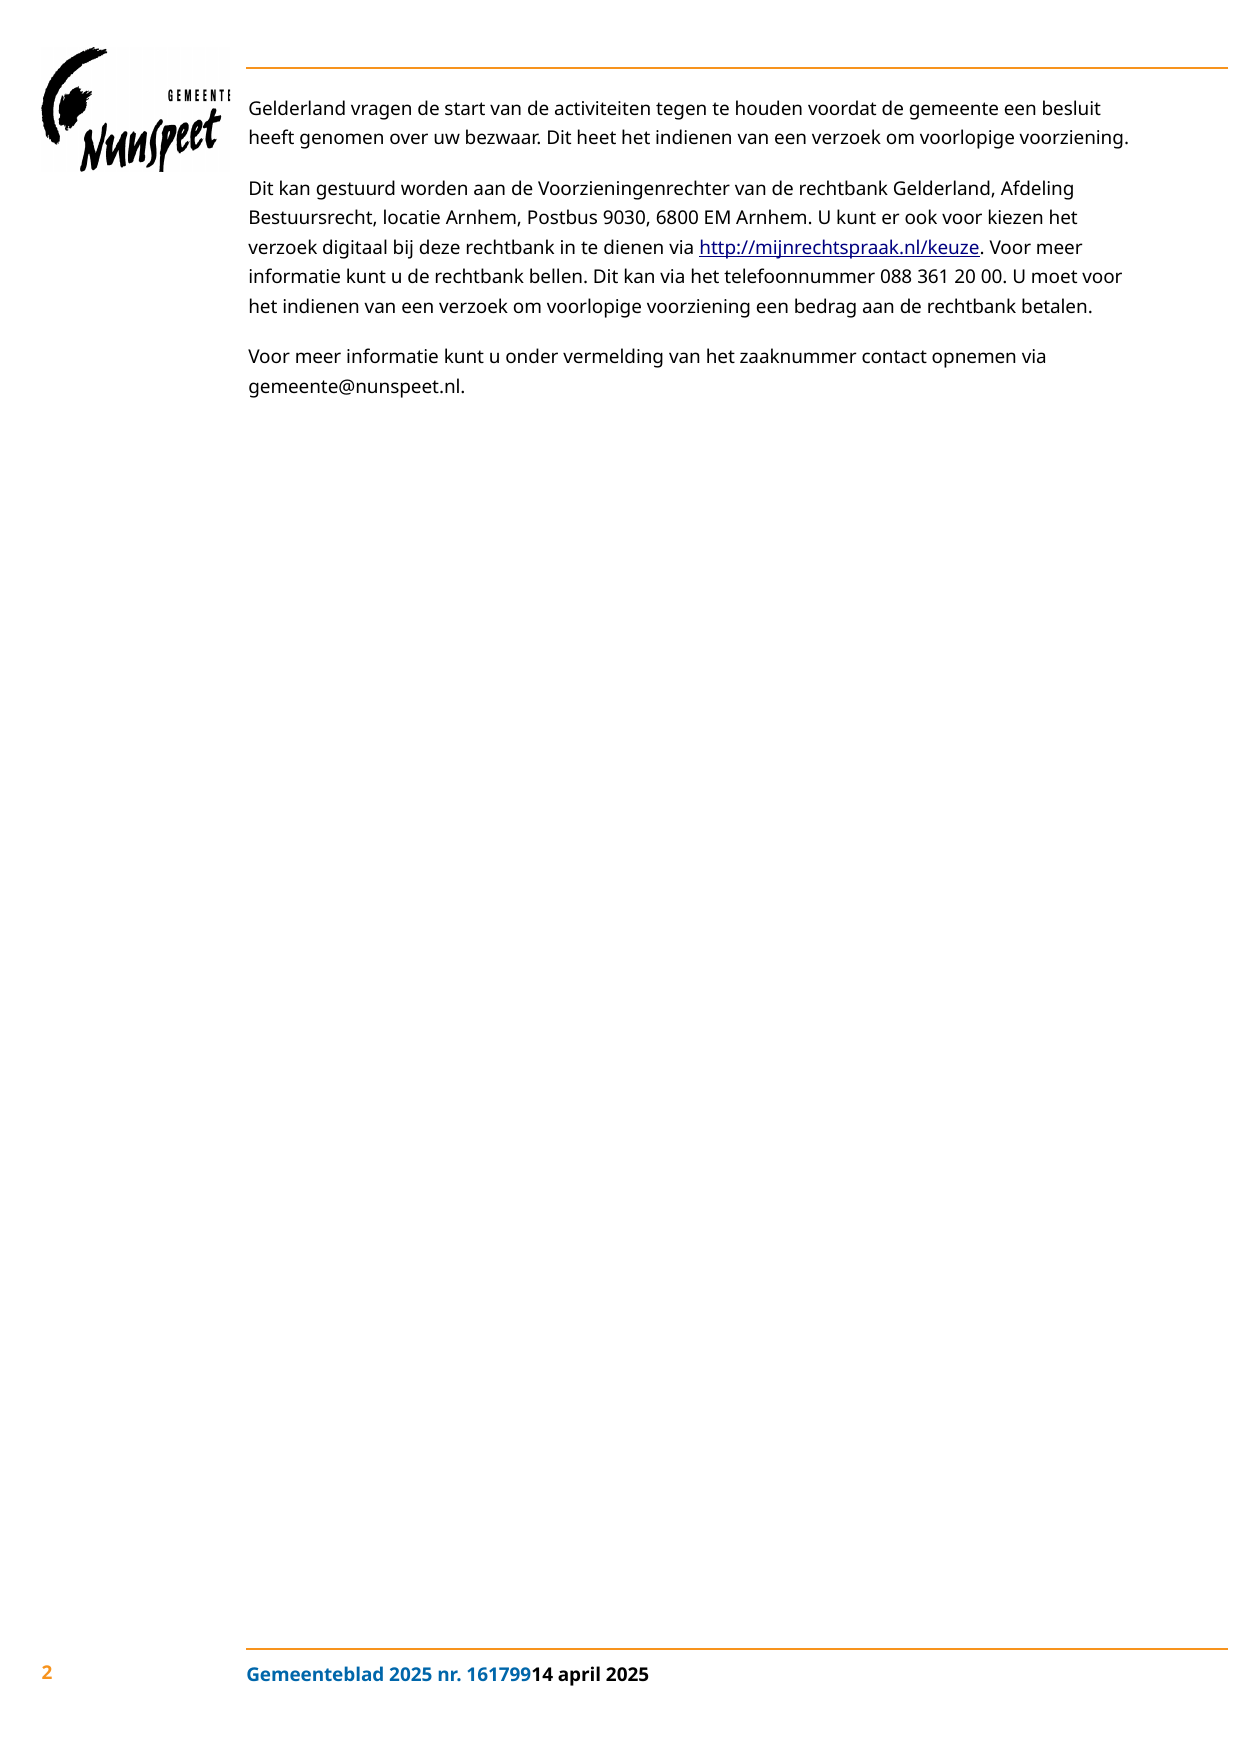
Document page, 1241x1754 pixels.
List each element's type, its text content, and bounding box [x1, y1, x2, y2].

text Dit kan gestuurd worden aan de Voorzieningenrechter van de rechtbank Gelderland, Afdeling Bestuursrecht, locatie Arnhem, Postbus 9030, 6800 EM Arnhem. U kunt er ook voor kiezen het verzoek digitaal bij deze rechtbank in te dienen via http://mijnrechtspraak.nl/keuze. Voor meer informatie kunt u de rechtbank bellen. Dit kan via het telefoonnummer 088 361 20 00. U moet voor het indienen van een verzoek om voorlopige voorziening een bedrag aan de rechtbank betalen. [248, 175, 1152, 319]
picture [41, 47, 231, 172]
text Gelderland vragen de start van de activiteiten tegen te houden voordat de gemeente een besluit heeft genomen over uw bezwaar. Dit heet het indienen van een verzoek om voorlopige voorziening. [248, 95, 1152, 150]
text Voor meer informatie kunt u onder vermelding van het zaaknummer contact opnemen via gemeente@nunspeet.nl. [248, 343, 1152, 399]
